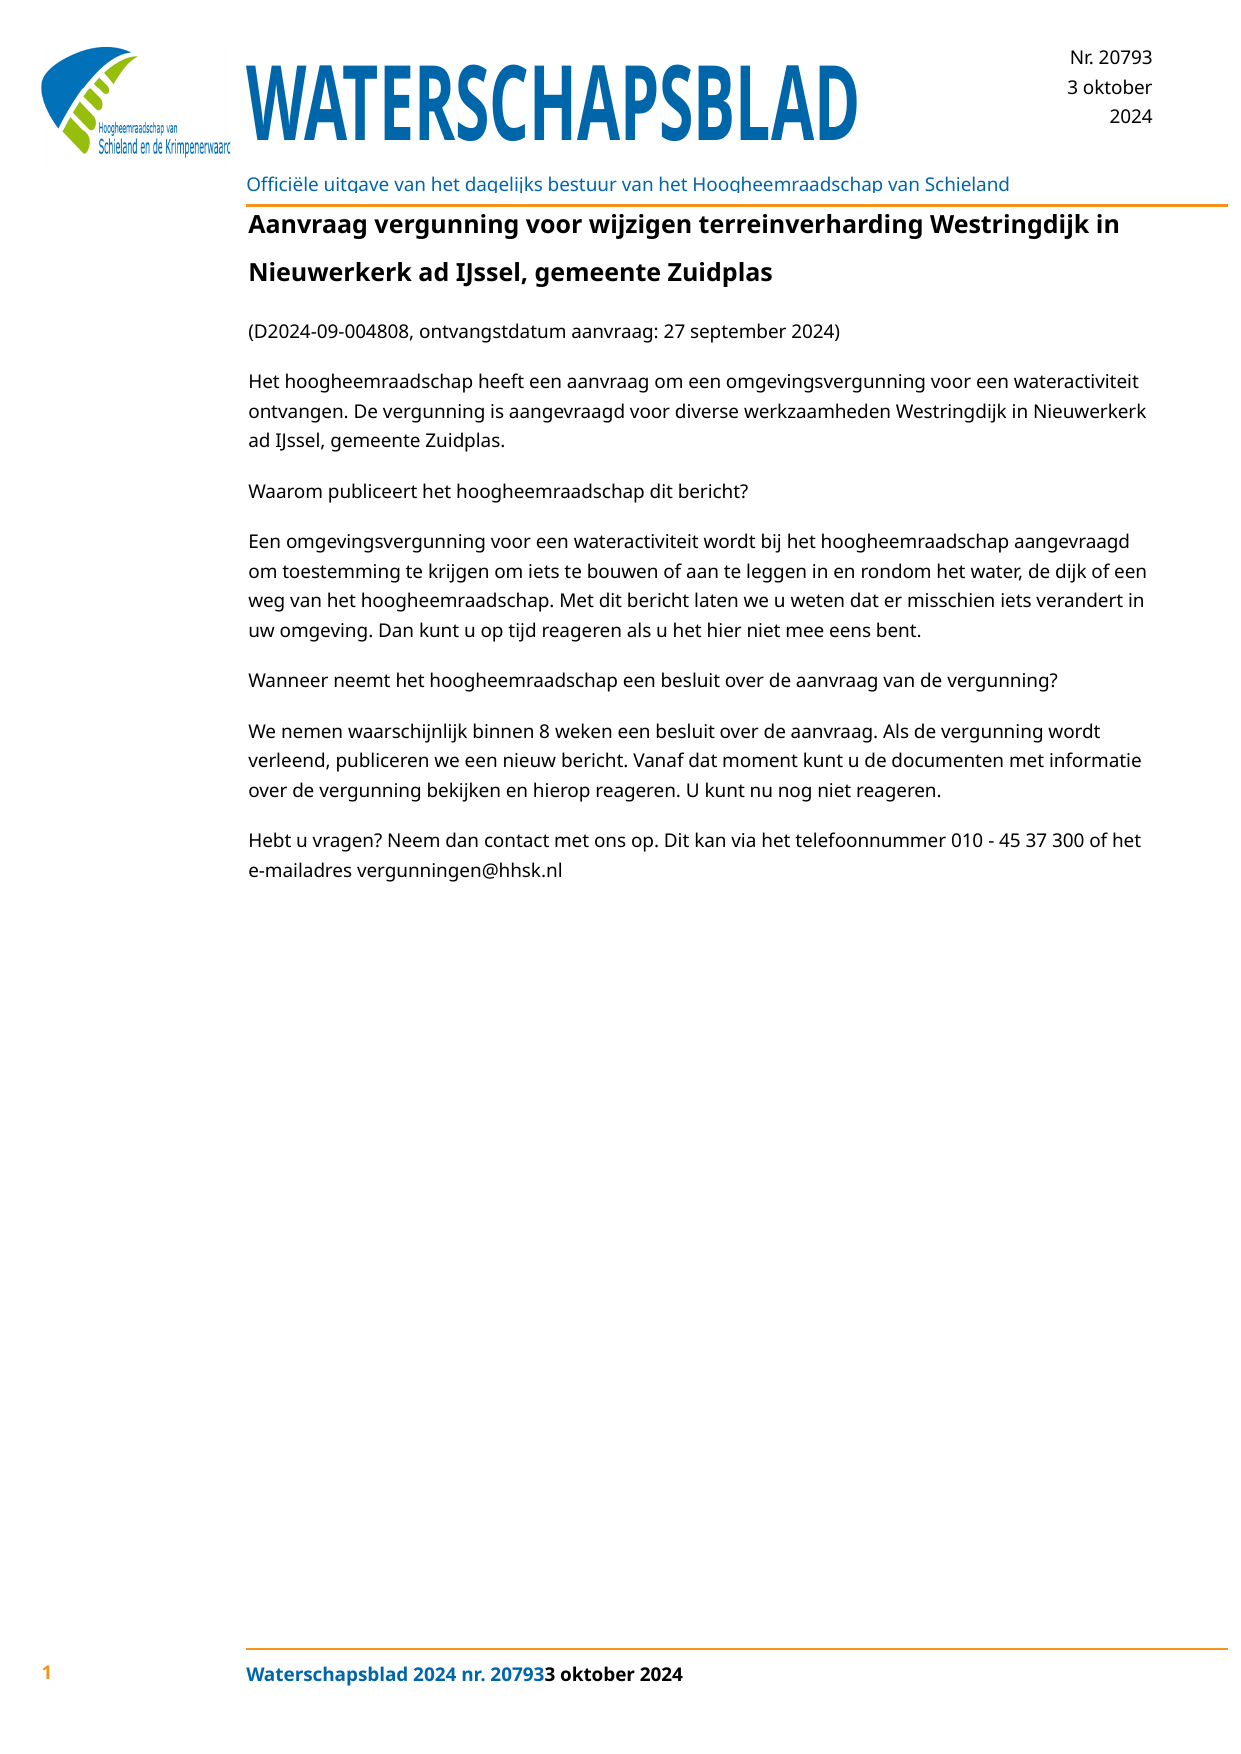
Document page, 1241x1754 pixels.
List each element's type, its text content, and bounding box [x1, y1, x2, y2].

text (D2024-09-004808, ontvangstdatum aanvraag: 27 september 2024) [248, 318, 1152, 344]
text We nemen waarschijnlijk binnen 8 weken een besluit over de aanvraag. Als de vergunning wordt verleend, publiceren we een nieuw bericht. Vanaf dat moment kunt u de documenten met informatie over de vergunning bekijken en hierop reageren. U kunt nu nog niet reageren. [248, 718, 1152, 803]
text Wanneer neemt het hoogheemraadschap een besluit over de aanvraag van de vergunning? [248, 667, 1152, 693]
picture [41, 47, 231, 172]
text Waarom publiceert het hoogheemraadschap dit bericht? [248, 478, 1152, 504]
text Het hoogheemraadschap heeft een aanvraag om een omgevingsvergunning voor een wateractiviteit ontvangen. De vergunning is aangevraagd voor diverse werkzaamheden Westringdijk in Nieuwerkerk ad IJssel, gemeente Zuidplas. [248, 368, 1152, 453]
text Een omgevingsvergunning voor een wateractiviteit wordt bij het hoogheemraadschap aangevraagd om toestemming te krijgen om iets te bouwen of aan te leggen in en rondom het water, de dijk of een weg van het hoogheemraadschap. Met dit bericht laten we u weten dat er misschien iets verandert in uw omgeving. Dan kunt u op tijd reageren als u het hier niet mee eens bent. [248, 528, 1152, 643]
text Hebt u vragen? Neem dan contact met ons op. Dit kan via het telefoonnummer 010 - 45 37 300 of het e-mailadres vergunningen@hhsk.nl [248, 827, 1152, 883]
text Aanvraag vergunning voor wijzigen terreinverharding Westringdijk in Nieuwerkerk ad IJssel, gemeente Zuidplas [248, 207, 1152, 288]
